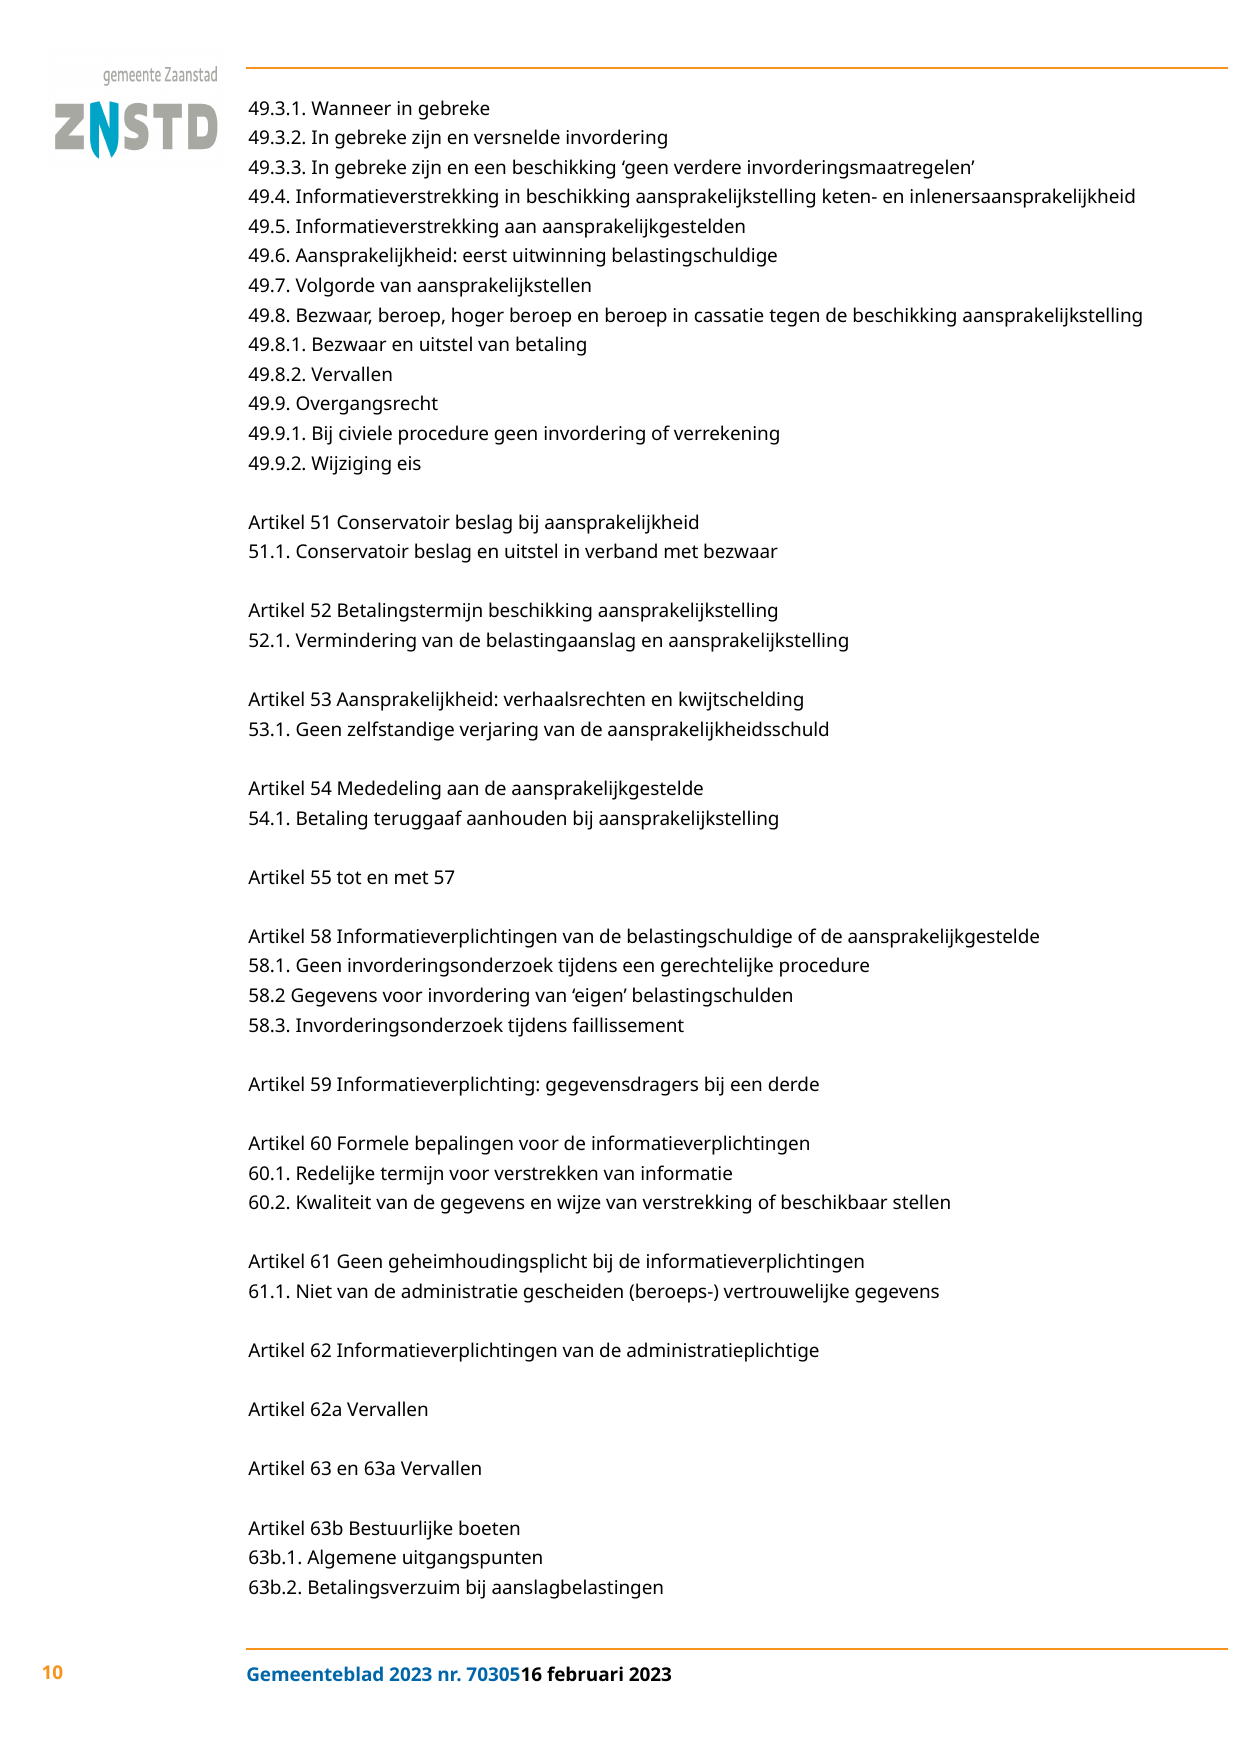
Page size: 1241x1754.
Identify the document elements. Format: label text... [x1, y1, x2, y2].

text 52.1. Vermindering van de belastingaanslag en aansprakelijkstelling [248, 627, 1152, 653]
text Artikel 52 Betalingstermijn beschikking aansprakelijkstelling [248, 598, 1152, 623]
text 51.1. Conservatoir beslag en uitstel in verband met bezwaar [248, 538, 1152, 564]
text 49.3.2. In gebreke zijn en versnelde invordering [248, 124, 1152, 150]
text 58.3. Invorderingsonderzoek tijdens faillissement [248, 1012, 1152, 1038]
text Artikel 58 Informatieverplichtingen van de belastingschuldige of de aansprakelijkgestelde [248, 923, 1152, 949]
text 49.6. Aansprakelijkheid: eerst uitwinning belastingschuldige [248, 243, 1152, 268]
text Artikel 59 Informatieverplichting: gegevensdragers bij een derde [248, 1071, 1152, 1097]
text 49.9.2. Wijziging eis [248, 450, 1152, 476]
text 49.7. Volgorde van aansprakelijkstellen [248, 272, 1152, 298]
text 49.3.1. Wanneer in gebreke [248, 95, 1152, 121]
text 60.2. Kwaliteit van de gegevens en wijze van verstrekking of beschikbaar stellen [248, 1189, 1152, 1215]
text Artikel 63b Bestuurlijke boeten [248, 1515, 1152, 1541]
text Artikel 54 Mededeling aan de aansprakelijkgestelde [248, 775, 1152, 801]
picture [41, 47, 231, 172]
text 49.3.3. In gebreke zijn en een beschikking ‘geen verdere invorderingsmaatregelen’ [248, 154, 1152, 180]
text Artikel 55 tot en met 57 [248, 864, 1152, 890]
text Artikel 51 Conservatoir beslag bij aansprakelijkheid [248, 509, 1152, 535]
text 49.8.2. Vervallen [248, 361, 1152, 387]
text 63b.2. Betalingsverzuim bij aanslagbelastingen [248, 1574, 1152, 1600]
text 58.2 Gegevens voor invordering van ‘eigen’ belastingschulden [248, 982, 1152, 1008]
text 49.5. Informatieverstrekking aan aansprakelijkgestelden [248, 213, 1152, 239]
text Artikel 53 Aansprakelijkheid: verhaalsrechten en kwijtschelding [248, 686, 1152, 712]
text Artikel 63 en 63a Vervallen [248, 1456, 1152, 1481]
text 63b.1. Algemene uitgangspunten [248, 1544, 1152, 1570]
text 49.9.1. Bij civiele procedure geen invordering of verrekening [248, 420, 1152, 446]
text 53.1. Geen zelfstandige verjaring van de aansprakelijkheidsschuld [248, 716, 1152, 742]
text 54.1. Betaling teruggaaf aanhouden bij aansprakelijkstelling [248, 805, 1152, 831]
text 60.1. Redelijke termijn voor verstrekken van informatie [248, 1160, 1152, 1186]
text 49.8.1. Bezwaar en uitstel van betaling [248, 331, 1152, 357]
text 49.4. Informatieverstrekking in beschikking aansprakelijkstelling keten- en inlenersaansprakelijkheid [248, 183, 1152, 209]
text 49.9. Overgangsrecht [248, 391, 1152, 416]
text 58.1. Geen invorderingsonderzoek tijdens een gerechtelijke procedure [248, 953, 1152, 978]
text 61.1. Niet van de administratie gescheiden (beroeps-) vertrouwelijke gegevens [248, 1278, 1152, 1304]
text Artikel 62 Informatieverplichtingen van de administratieplichtige [248, 1337, 1152, 1363]
text Artikel 61 Geen geheimhoudingsplicht bij de informatieverplichtingen [248, 1248, 1152, 1274]
text Artikel 62a Vervallen [248, 1396, 1152, 1422]
text 49.8. Bezwaar, beroep, hoger beroep en beroep in cassatie tegen de beschikking aansprakelijkstelling [248, 302, 1152, 328]
text Artikel 60 Formele bepalingen voor de informatieverplichtingen [248, 1130, 1152, 1156]
